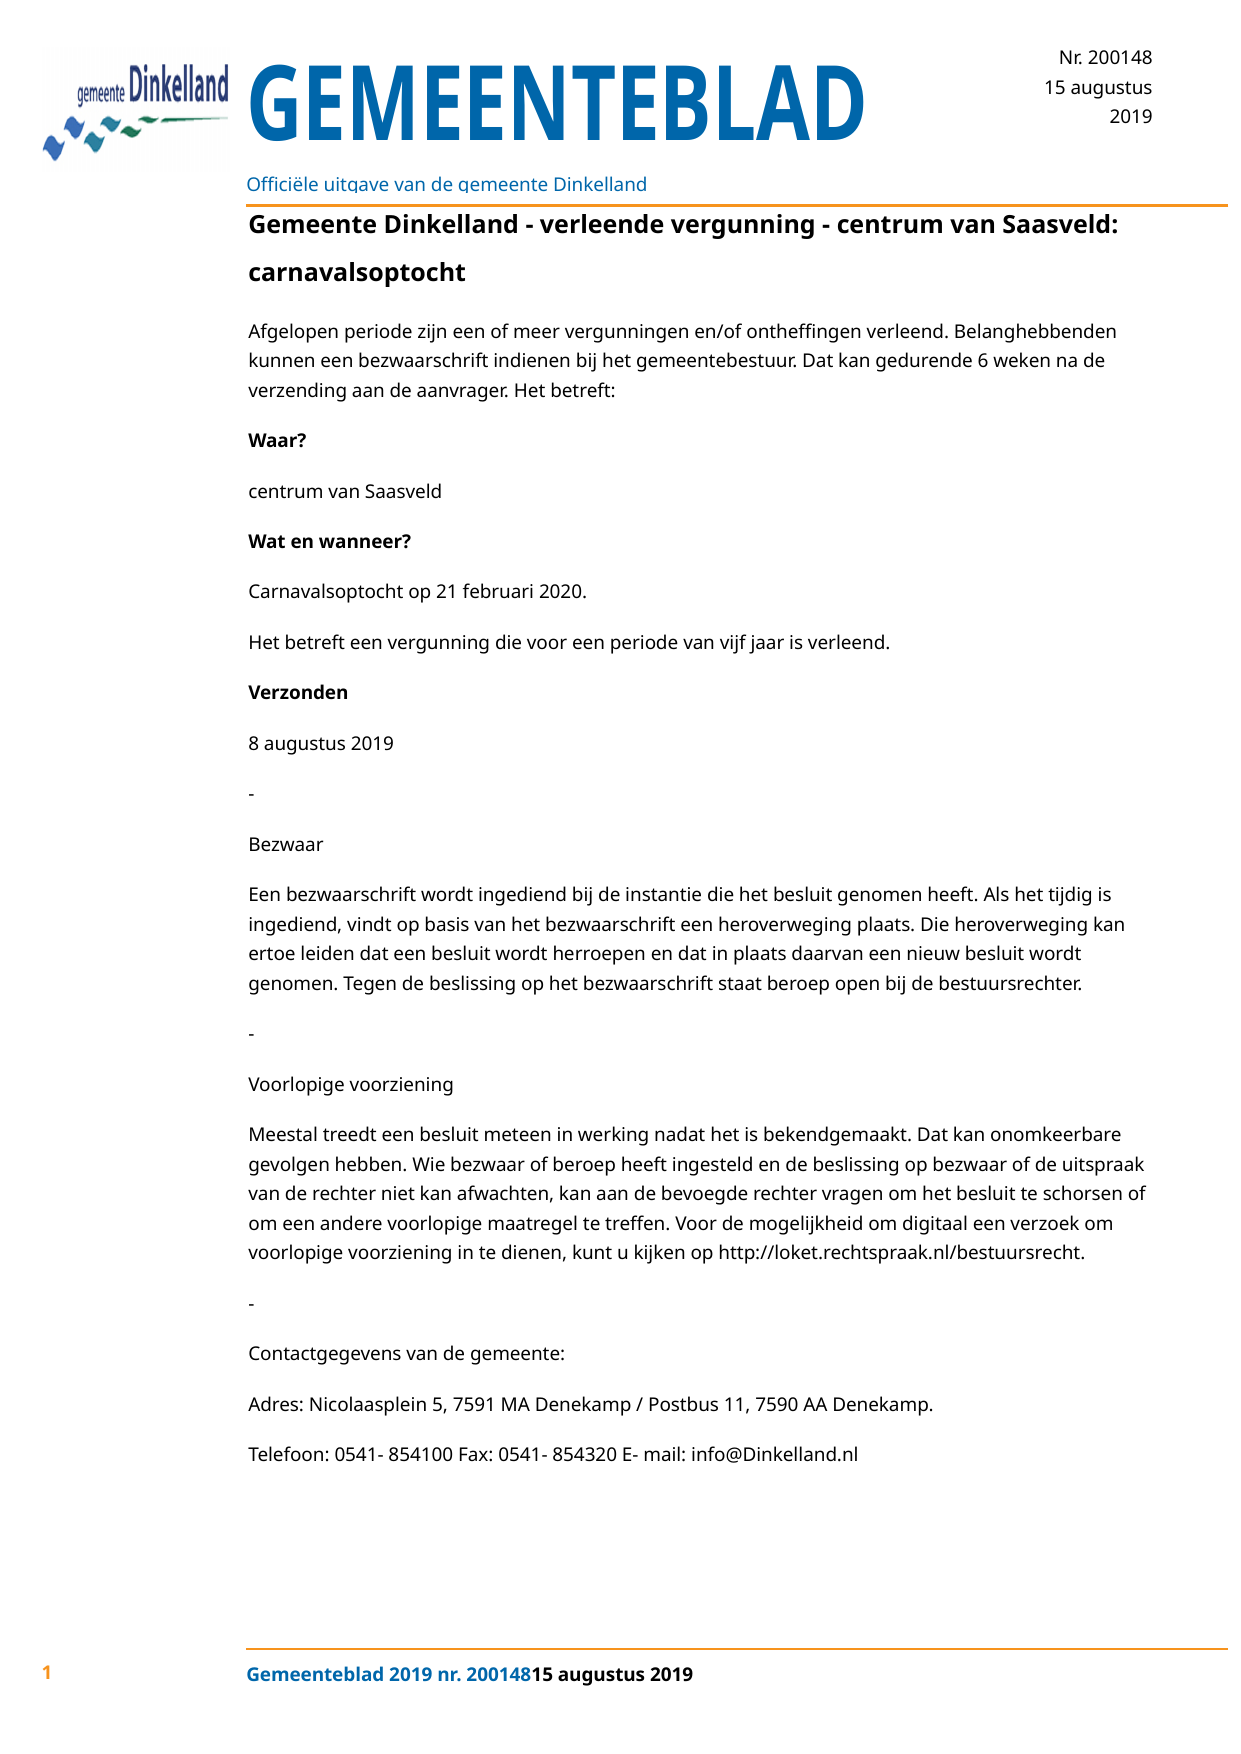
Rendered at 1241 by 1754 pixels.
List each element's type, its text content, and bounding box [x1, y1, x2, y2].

text Carnavalsoptocht op 21 februari 2020. [248, 579, 1152, 604]
text Voorlopige voorziening [248, 1071, 1152, 1097]
text 8 augustus 2019 [248, 730, 1152, 756]
text Afgelopen periode zijn een of meer vergunningen en/of ontheffingen verleend. Belanghebbenden kunnen een bezwaarschrift indienen bij het gemeentebestuur. Dat kan gedurende 6 weken na de verzending aan de aanvrager. Het betreft: [248, 318, 1152, 403]
text Waar? [248, 427, 1152, 453]
text Gemeente Dinkelland - verleende vergunning - centrum van Saasveld: carnavalsoptocht [248, 207, 1152, 288]
text - [248, 1290, 1152, 1316]
text Het betreft een vergunning die voor een periode van vijf jaar is verleend. [248, 629, 1152, 655]
text - [248, 780, 1152, 806]
text Wat en wanneer? [248, 528, 1152, 554]
text Telefoon: 0541- 854100 Fax: 0541- 854320 E- mail: info@Dinkelland.nl [248, 1441, 1152, 1467]
text Contactgegevens van de gemeente: [248, 1340, 1152, 1366]
text Adres: Nicolaasplein 5, 7591 MA Denekamp / Postbus 11, 7590 AA Denekamp. [248, 1391, 1152, 1417]
text Verzonden [248, 679, 1152, 705]
text Een bezwaarschrift wordt ingediend bij de instantie die het besluit genomen heeft. Als het tijdig is ingediend, vindt op basis van het bezwaarschrift een heroverweging plaats. Die heroverweging kan ertoe leiden dat een besluit wordt herroepen en dat in plaats daarvan een nieuw besluit wordt genomen. Tegen de beslissing op het bezwaarschrift staat beroep open bij de bestuursrechter. [248, 881, 1152, 996]
picture [41, 47, 231, 172]
text Meestal treedt een besluit meteen in werking nadat het is bekendgemaakt. Dat kan onomkeerbare gevolgen hebben. Wie bezwaar of beroep heeft ingesteld en de beslissing op bezwaar of de uitspraak van de rechter niet kan afwachten, kan aan de bevoegde rechter vragen om het besluit te schorsen of om een andere voorlopige maatregel te treffen. Voor de mogelijkheid om digitaal een verzoek om voorlopige voorziening in te dienen, kunt u kijken op http://loket.rechtspraak.nl/bestuursrecht. [248, 1121, 1152, 1265]
text - [248, 1020, 1152, 1046]
text centrum van Saasveld [248, 478, 1152, 504]
text Bezwaar [248, 831, 1152, 857]
